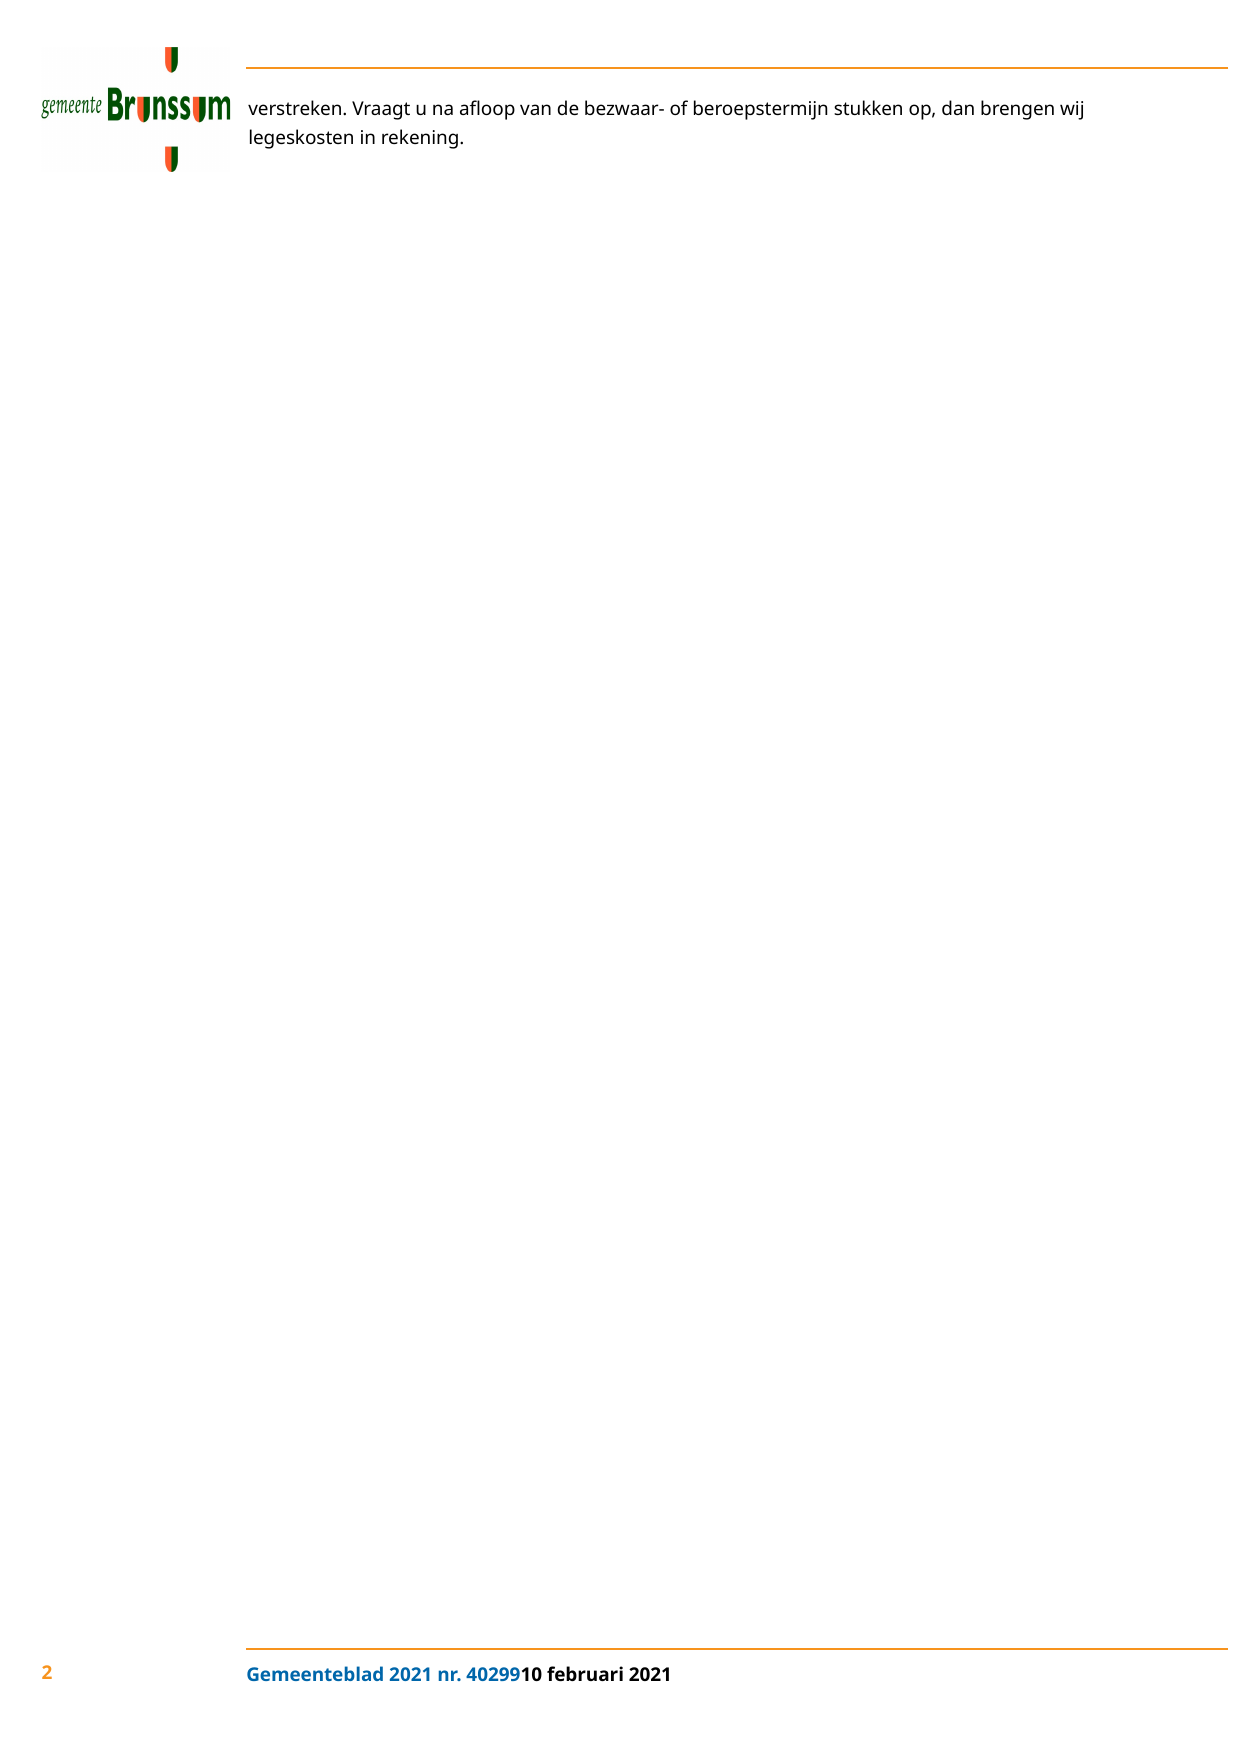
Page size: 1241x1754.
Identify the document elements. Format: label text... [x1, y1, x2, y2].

picture [41, 47, 231, 172]
text verstreken. Vraagt u na afloop van de bezwaar- of beroepstermijn stukken op, dan brengen wij legeskosten in rekening. [248, 95, 1152, 150]
